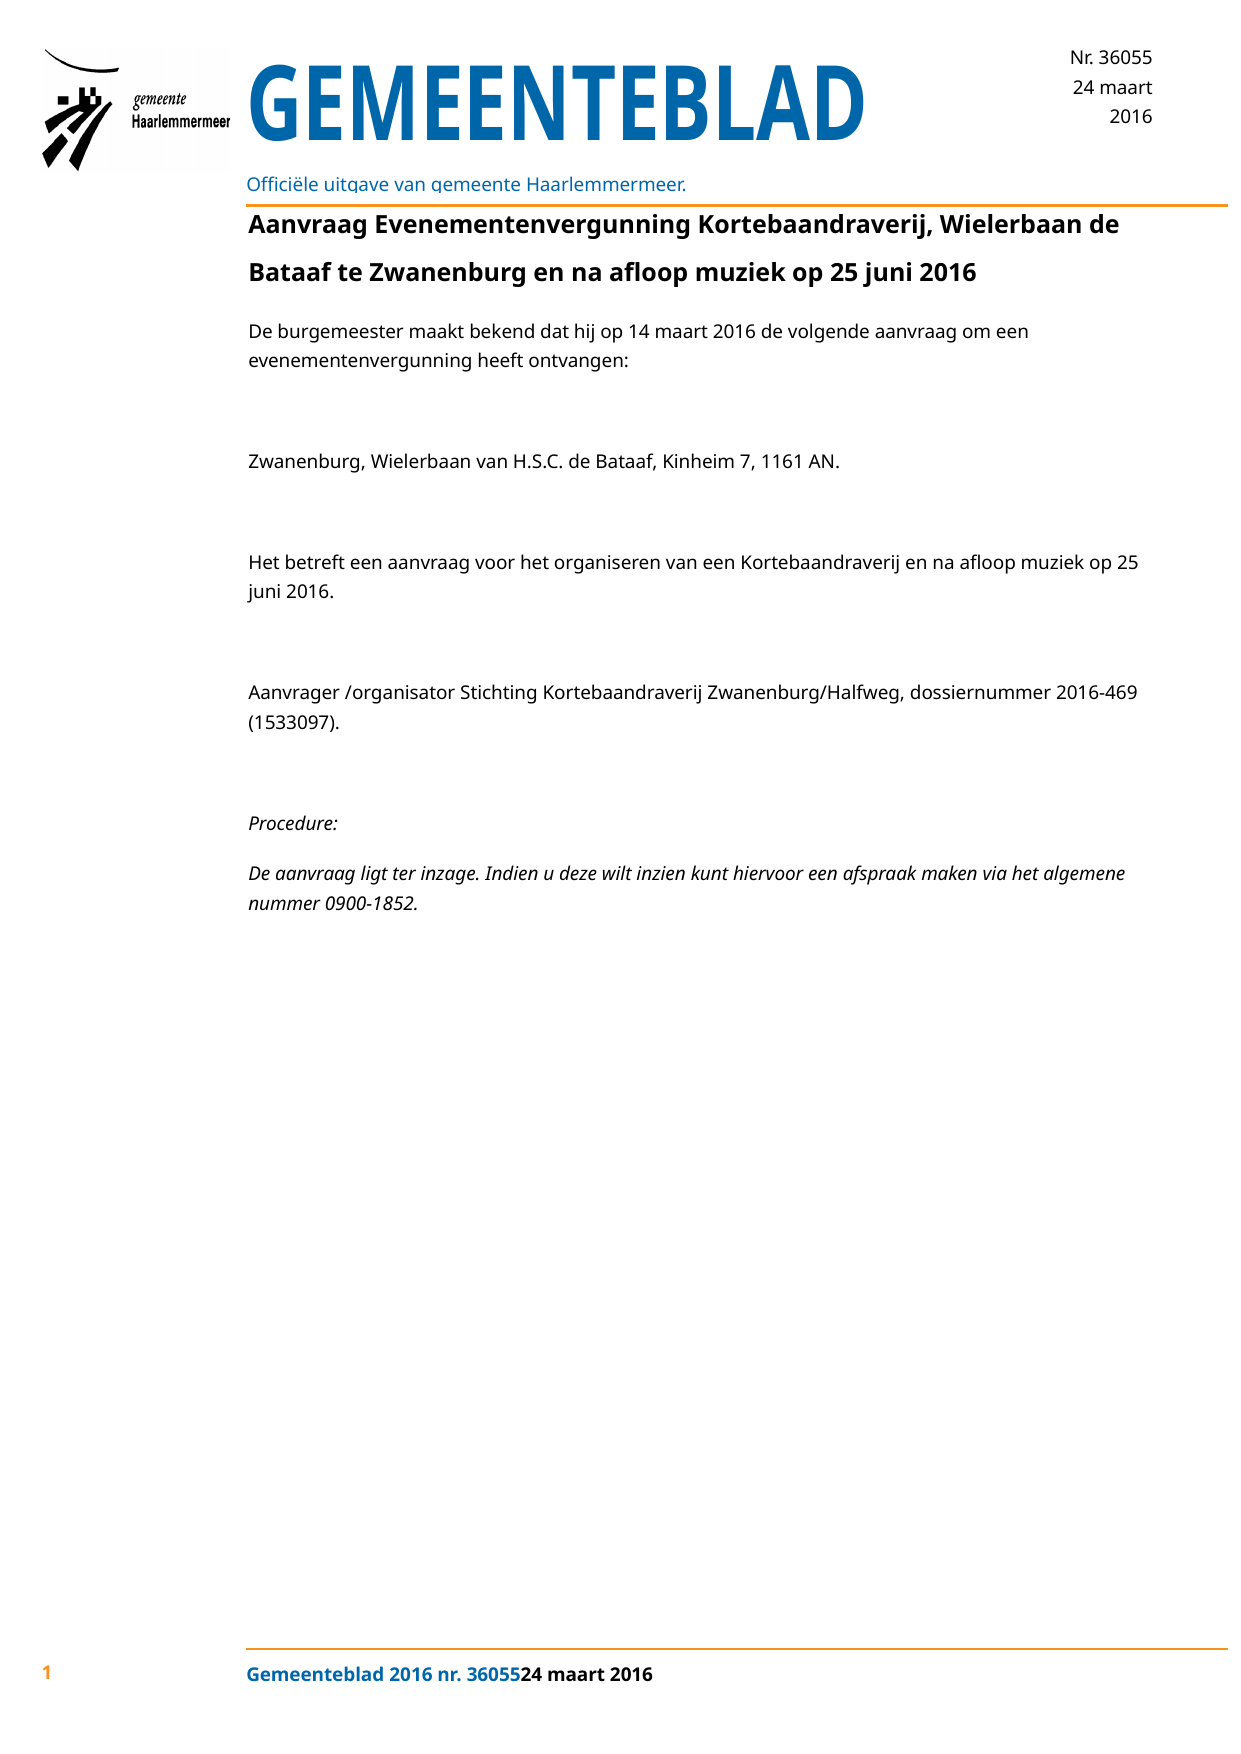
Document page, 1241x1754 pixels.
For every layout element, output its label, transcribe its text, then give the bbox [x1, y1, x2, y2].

text De burgemeester maakt bekend dat hij op 14 maart 2016 de volgende aanvraag om een evenementenvergunning heeft ontvangen: [248, 318, 1152, 373]
text Procedure: [248, 810, 1152, 836]
text Zwanenburg, Wielerbaan van H.S.C. de Bataaf, Kinheim 7, 1161 AN. [248, 448, 1152, 474]
text Aanvrager /organisator Stichting Kortebaandraverij Zwanenburg/Halfweg, dossiernummer 2016-469 (1533097). [248, 679, 1152, 735]
text De aanvraag ligt ter inzage. Indien u deze wilt inzien kunt hiervoor een afspraak maken via het algemene nummer 0900-1852. [248, 860, 1152, 916]
text Het betreft een aanvraag voor het organiseren van een Kortebaandraverij en na afloop muziek op 25 juni 2016. [248, 549, 1152, 604]
text Aanvraag Evenementenvergunning Kortebaandraverij, Wielerbaan de Bataaf te Zwanenburg en na afloop muziek op 25 juni 2016 [248, 207, 1152, 288]
picture [41, 47, 231, 172]
